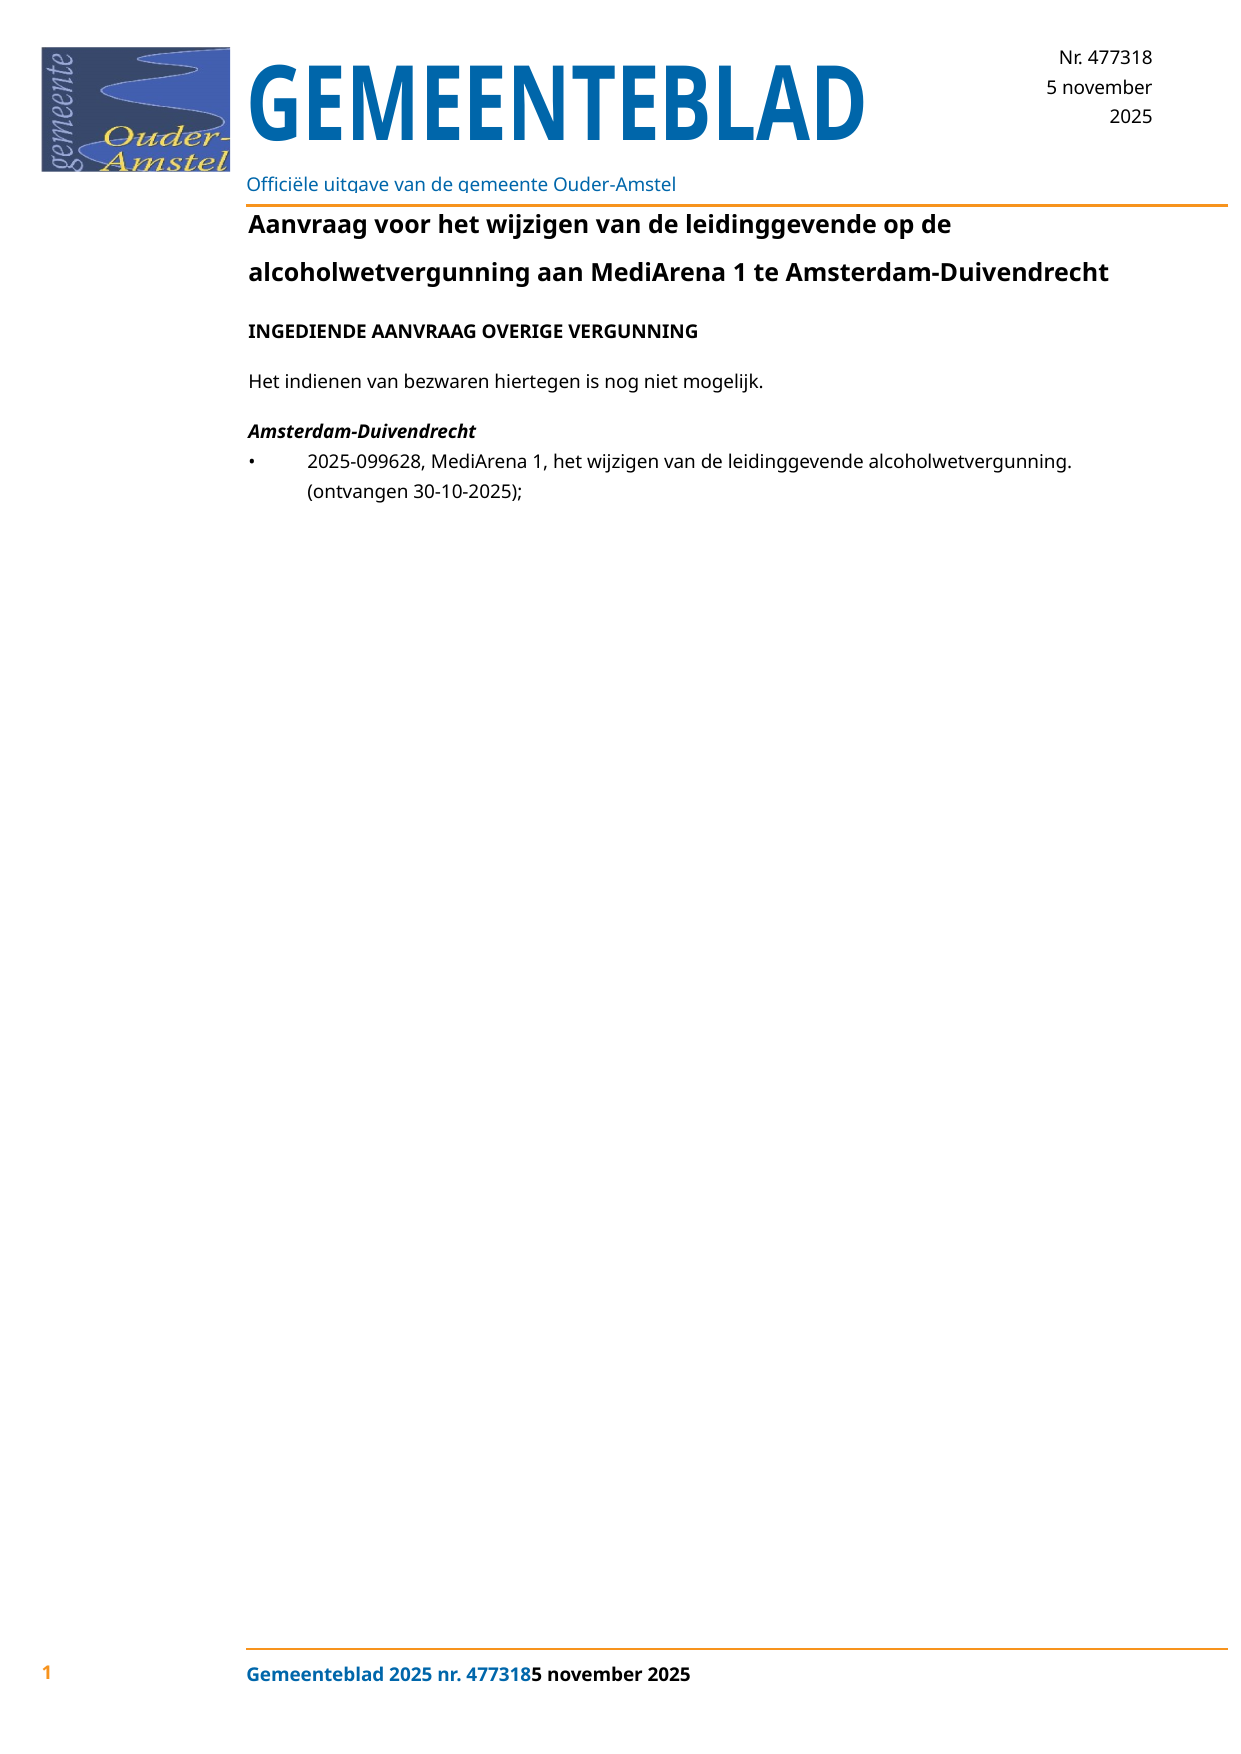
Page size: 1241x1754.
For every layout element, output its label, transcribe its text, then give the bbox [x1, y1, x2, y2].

text Amsterdam-Duivendrecht [248, 419, 1152, 444]
picture [41, 47, 231, 172]
text INGEDIENDE AANVRAAG OVERIGE VERGUNNING [248, 318, 1152, 344]
list 2025-099628, MediArena 1, het wijzigen van de leidinggevende alcoholwetvergunning. (ontvangen 30-10-2025); [248, 448, 1152, 504]
text Aanvraag voor het wijzigen van de leidinggevende op de alcoholwetvergunning aan MediArena 1 te Amsterdam-Duivendrecht [248, 207, 1152, 288]
text Het indienen van bezwaren hiertegen is nog niet mogelijk. [248, 368, 1152, 394]
